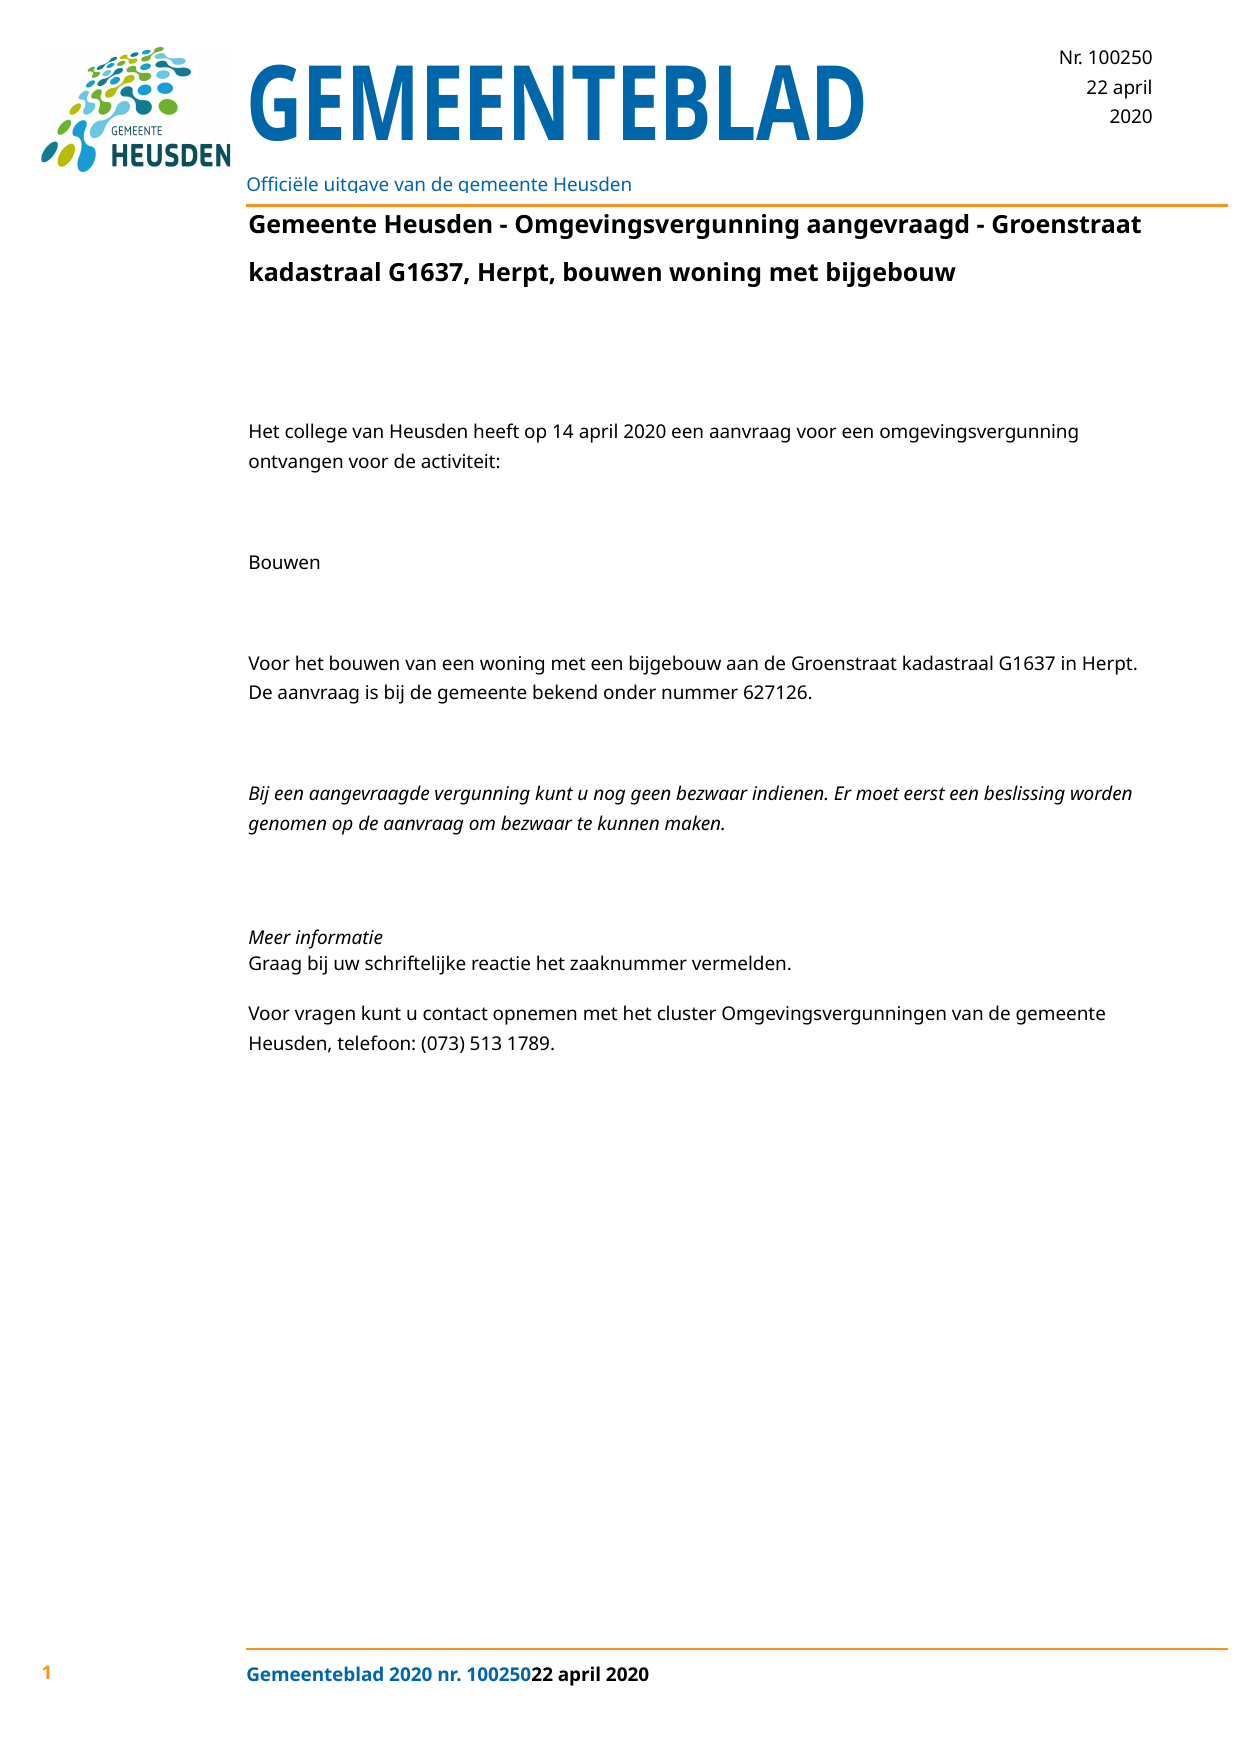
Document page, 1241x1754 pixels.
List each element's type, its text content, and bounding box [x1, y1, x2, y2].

text Voor vragen kunt u contact opnemen met het cluster Omgevingsvergunningen van de gemeente Heusden, telefoon: (073) 513 1789. [248, 1001, 1152, 1056]
text Bij een aangevraagde vergunning kunt u nog geen bezwaar indienen. Er moet eerst een beslissing worden genomen op de aanvraag om bezwaar te kunnen maken. [248, 780, 1152, 836]
text Meer informatie [248, 924, 1152, 950]
text Voor het bouwen van een woning met een bijgebouw aan de Groenstraat kadastraal G1637 in Herpt. De aanvraag is bij de gemeente bekend onder nummer 627126. [248, 650, 1152, 705]
text Graag bij uw schriftelijke reactie het zaaknummer vermelden. [248, 950, 1152, 976]
text Bouwen [248, 549, 1152, 575]
text Gemeente Heusden - Omgevingsvergunning aangevraagd - Groenstraat kadastraal G1637, Herpt, bouwen woning met bijgebouw [248, 207, 1152, 288]
text Het college van Heusden heeft op 14 april 2020 een aanvraag voor een omgevingsvergunning ontvangen voor de activiteit: [248, 419, 1152, 474]
picture [41, 47, 231, 172]
